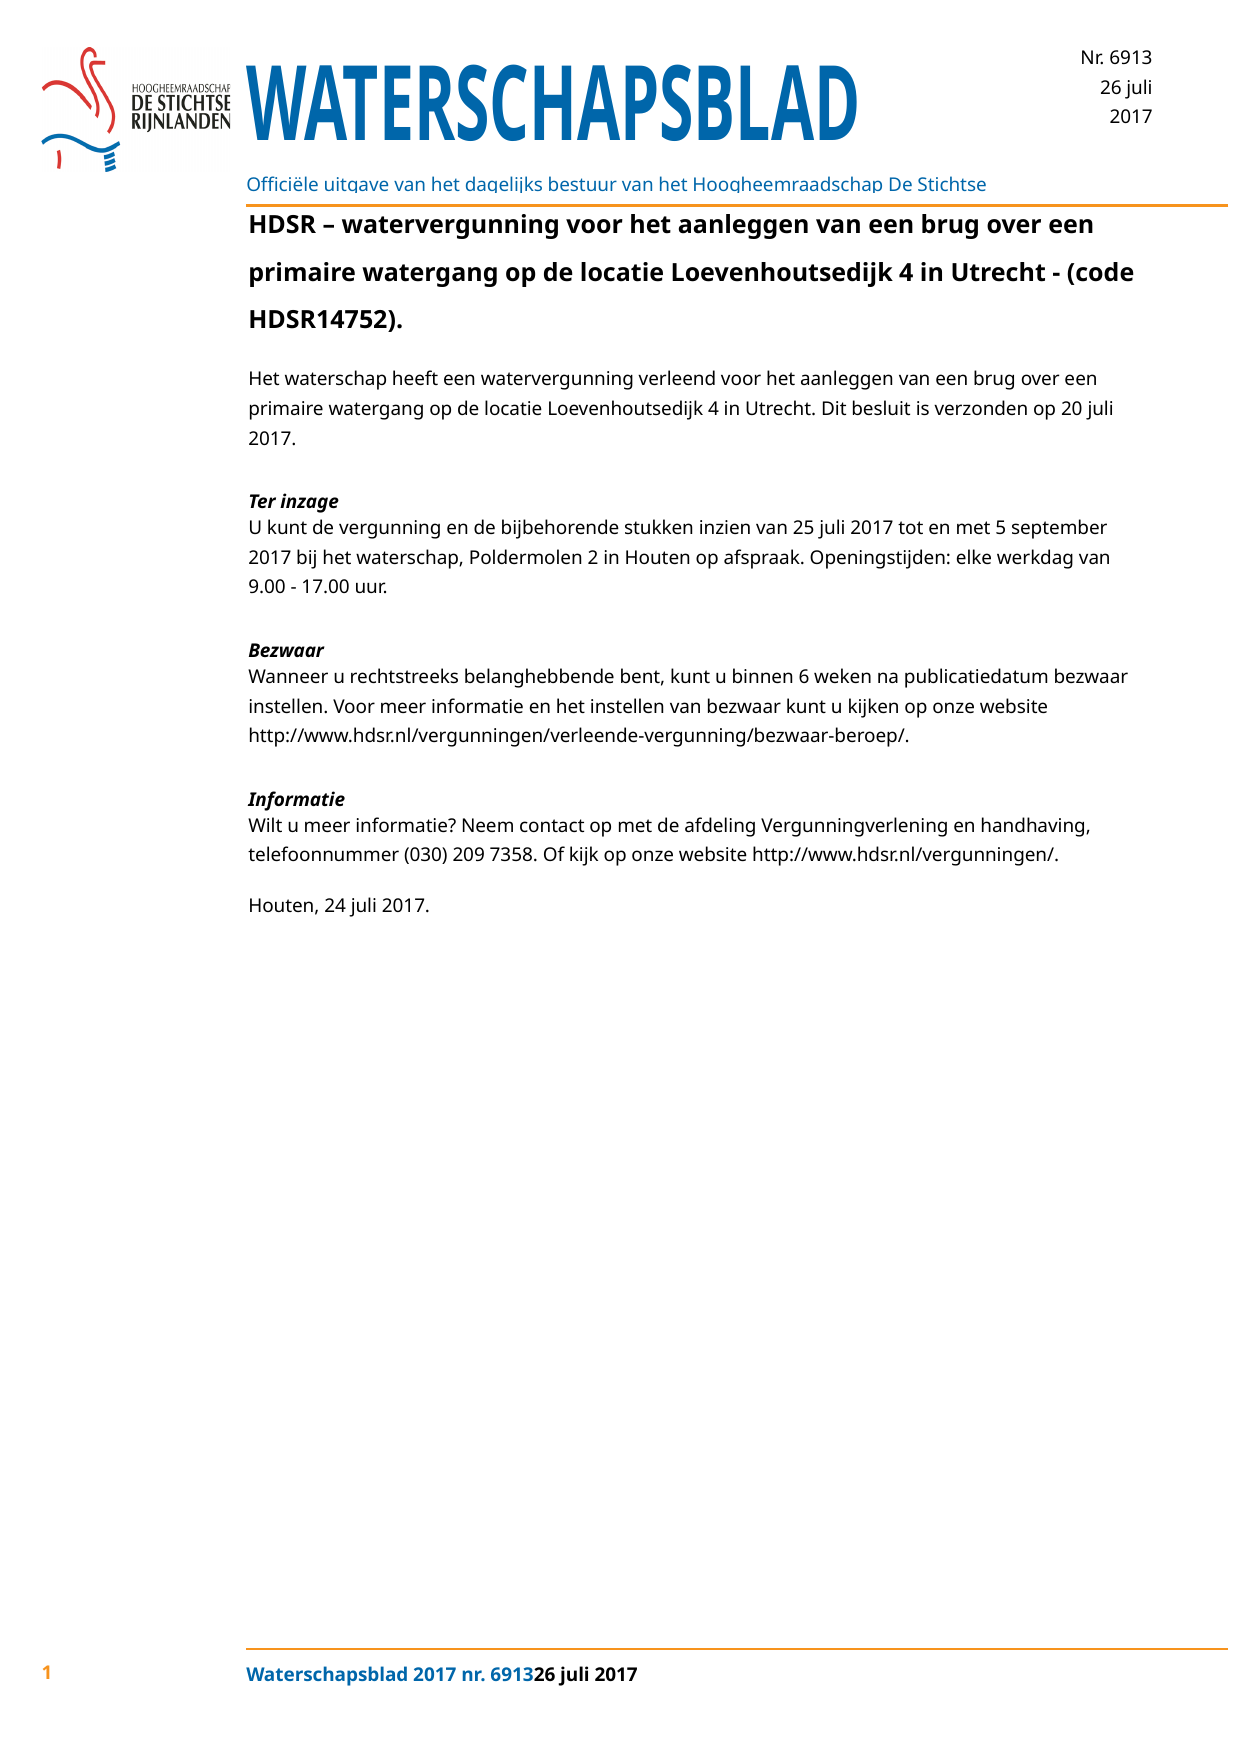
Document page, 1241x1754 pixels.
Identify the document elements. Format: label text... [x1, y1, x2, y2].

text Houten, 24 juli 2017. [248, 892, 1152, 918]
text Ter inzage [248, 489, 1152, 514]
text Wanneer u rechtstreeks belanghebbende bent, kunt u binnen 6 weken na publicatiedatum bezwaar instellen. Voor meer informatie en het instellen van bezwaar kunt u kijken op onze website http://www.hdsr.nl/vergunningen/verleende-vergunning/bezwaar-beroep/. [248, 663, 1152, 748]
text Wilt u meer informatie? Neem contact op met de afdeling Vergunningverlening en handhaving, telefoonnummer (030) 209 7358. Of kijk op onze website http://www.hdsr.nl/vergunningen/. [248, 812, 1152, 867]
picture [41, 47, 231, 172]
text U kunt de vergunning en de bijbehorende stukken inzien van 25 juli 2017 tot en met 5 september 2017 bij het waterschap, Poldermolen 2 in Houten op afspraak. Openingstijden: elke werkdag van 9.00 - 17.00 uur. [248, 514, 1152, 599]
text Bezwaar [248, 637, 1152, 663]
text Informatie [248, 786, 1152, 812]
text HDSR – watervergunning voor het aanleggen van een brug over een primaire watergang op de locatie Loevenhoutsedijk 4 in Utrecht - (code HDSR14752). [248, 207, 1152, 336]
text Het waterschap heeft een watervergunning verleend voor het aanleggen van een brug over een primaire watergang op de locatie Loevenhoutsedijk 4 in Utrecht. Dit besluit is verzonden op 20 juli 2017. [248, 366, 1152, 450]
